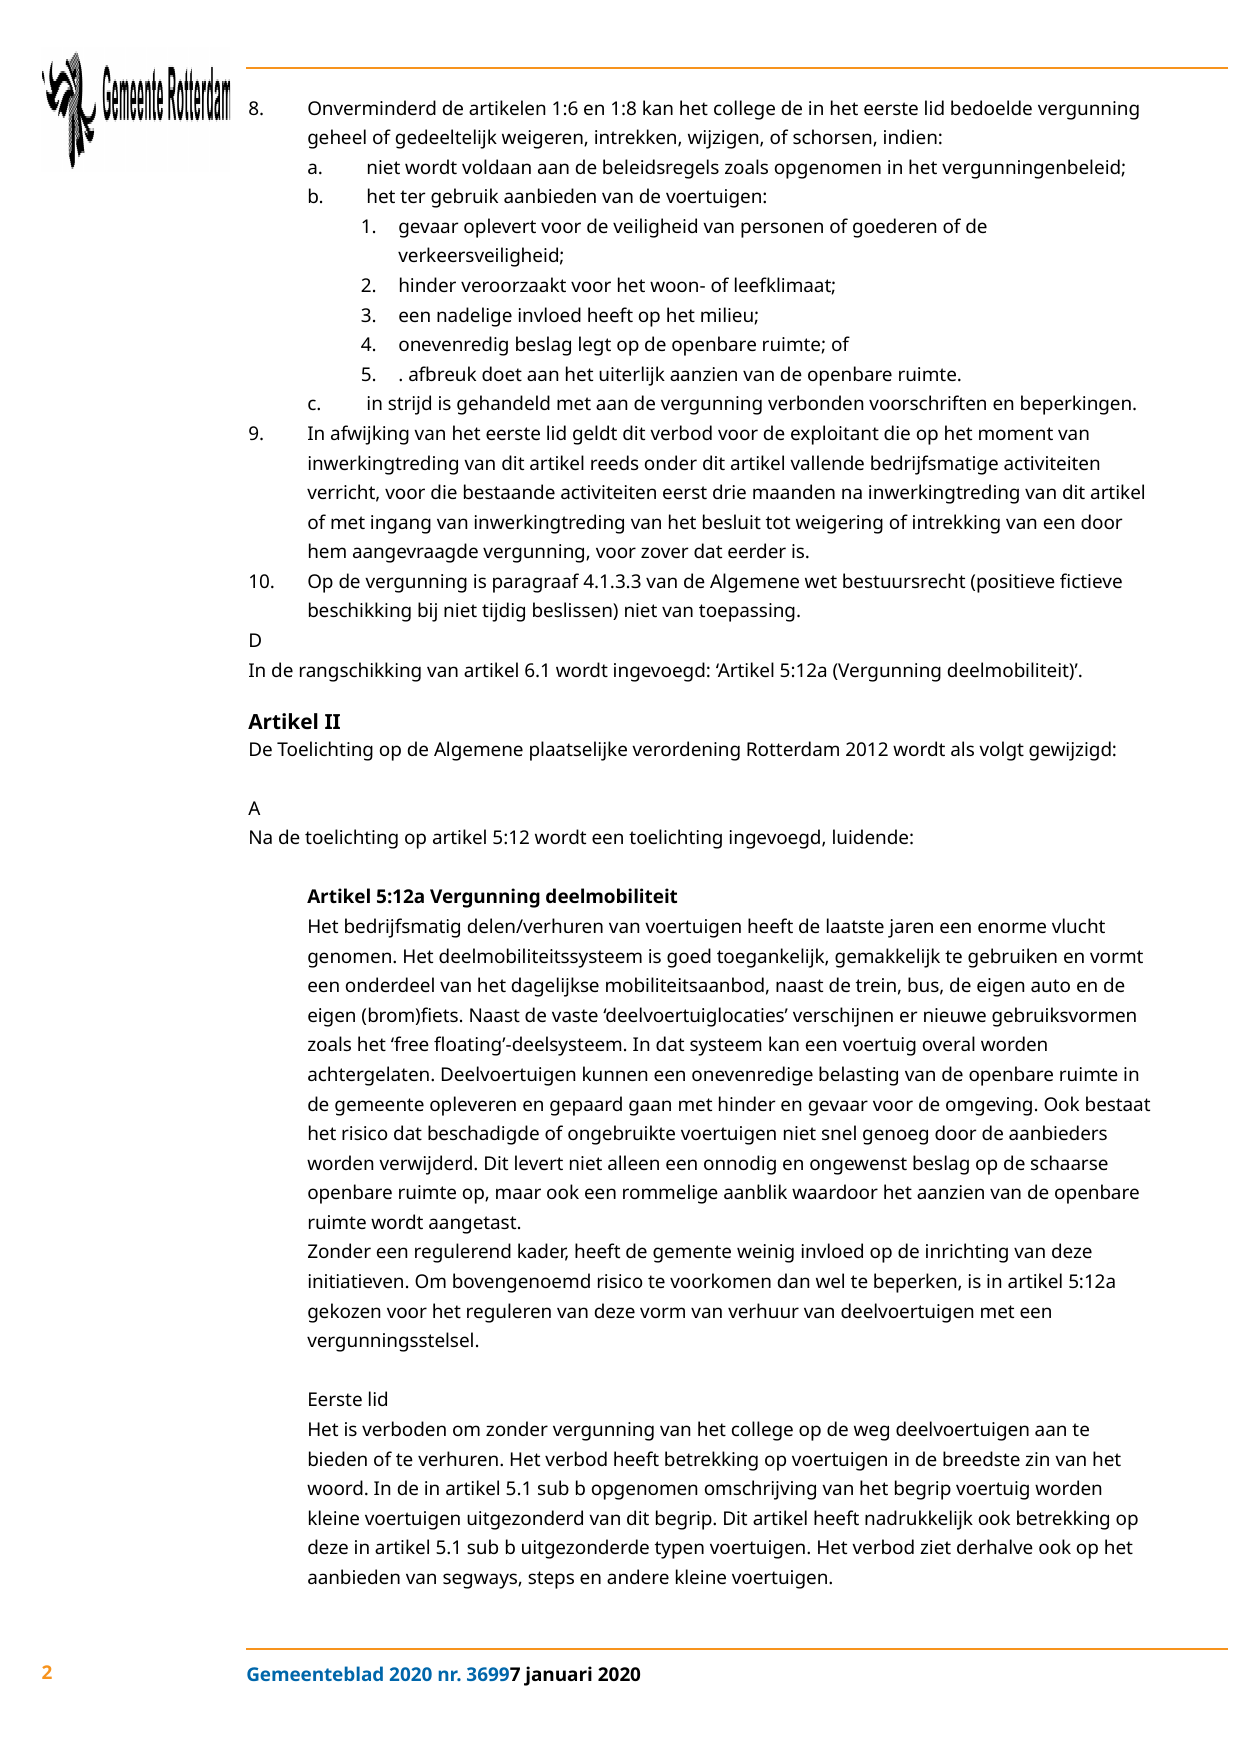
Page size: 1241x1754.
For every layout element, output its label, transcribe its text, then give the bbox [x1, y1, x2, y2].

list niet wordt voldaan aan de beleidsregels zoals opgenomen in het vergunningenbeleid; [307, 154, 1152, 180]
list onevenredig beslag legt op de openbare ruimte; of [361, 331, 1152, 357]
text D [248, 627, 1152, 653]
list Zonder een regulerend kader, heeft de gemente weinig invloed op de inrichting van deze initiatieven. Om bovengenoemd risico te voorkomen dan wel te beperken, is in artikel 5:12a gekozen voor het reguleren van deze vorm van verhuur van deelvoertuigen met een vergunningsstelsel. [248, 1239, 1152, 1353]
text Artikel II [248, 707, 1152, 736]
list gevaar oplevert voor de veiligheid van personen of goederen of de verkeersveiligheid; [361, 213, 1152, 268]
list Eerste lid [248, 1387, 1152, 1412]
list Het bedrijfsmatig delen/verhuren van voertuigen heeft de laatste jaren een enorme vlucht genomen. Het deelmobiliteitssysteem is goed toegankelijk, gemakkelijk te gebruiken en vormt een onderdeel van het dagelijkse mobiliteitsaanbod, naast de trein, bus, de eigen auto en de eigen (brom)fiets. Naast de vaste ‘deelvoertuiglocaties’ verschijnen er nieuwe gebruiksvormen zoals het ‘free floating’-deelsysteem. In dat systeem kan een voertuig overal worden achtergelaten. Deelvoertuigen kunnen een onevenredige belasting van de openbare ruimte in de gemeente opleveren en gepaard gaan met hinder en gevaar voor de omgeving. Ook bestaat het risico dat beschadigde of ongebruikte voertuigen niet snel genoeg door de aanbieders worden verwijderd. Dit levert niet alleen een onnodig en ongewenst beslag op de schaarse openbare ruimte op, maar ook een rommelige aanblik waardoor het aanzien van de openbare ruimte wordt aangetast. [248, 913, 1152, 1235]
list hinder veroorzaakt voor het woon- of leefklimaat; [361, 272, 1152, 298]
list In afwijking van het eerste lid geldt dit verbod voor de exploitant die op het moment van inwerkingtreding van dit artikel reeds onder dit artikel vallende bedrijfsmatige activiteiten verricht, voor die bestaande activiteiten eerst drie maanden na inwerkingtreding van dit artikel of met ingang van inwerkingtreding van het besluit tot weigering of intrekking van een door hem aangevraagde vergunning, voor zover dat eerder is. [248, 420, 1152, 564]
list . afbreuk doet aan het uiterlijk aanzien van de openbare ruimte. [361, 361, 1152, 387]
list Onverminderd de artikelen 1:6 en 1:8 kan het college de in het eerste lid bedoelde vergunning geheel of gedeeltelijk weigeren, intrekken, wijzigen, of schorsen, indien: [248, 95, 1152, 150]
list Artikel 5:12a Vergunning deelmobiliteit [248, 884, 1152, 909]
text In de rangschikking van artikel 6.1 wordt ingevoegd: ‘Artikel 5:12a (Vergunning deelmobiliteit)’. [248, 657, 1152, 683]
text De Toelichting op de Algemene plaatselijke verordening Rotterdam 2012 wordt als volgt gewijzigd: [248, 736, 1152, 761]
list het ter gebruik aanbieden van de voertuigen: [307, 183, 1152, 209]
picture [41, 47, 231, 172]
list Het is verboden om zonder vergunning van het college op de weg deelvoertuigen aan te bieden of te verhuren. Het verbod heeft betrekking op voertuigen in de breedste zin van het woord. In de in artikel 5.1 sub b opgenomen omschrijving van het begrip voertuig worden kleine voertuigen uitgezonderd van dit begrip. Dit artikel heeft nadrukkelijk ook betrekking op deze in artikel 5.1 sub b uitgezonderde typen voertuigen. Het verbod ziet derhalve ook op het aanbieden van segways, steps en andere kleine voertuigen. [248, 1416, 1152, 1590]
list Op de vergunning is paragraaf 4.1.3.3 van de Algemene wet bestuursrecht (positieve fictieve beschikking bij niet tijdig beslissen) niet van toepassing. [248, 568, 1152, 623]
list in strijd is gehandeld met aan de vergunning verbonden voorschriften en beperkingen. [307, 391, 1152, 416]
text A [248, 795, 1152, 821]
text Na de toelichting op artikel 5:12 wordt een toelichting ingevoegd, luidende: [248, 824, 1152, 850]
list een nadelige invloed heeft op het milieu; [361, 302, 1152, 328]
